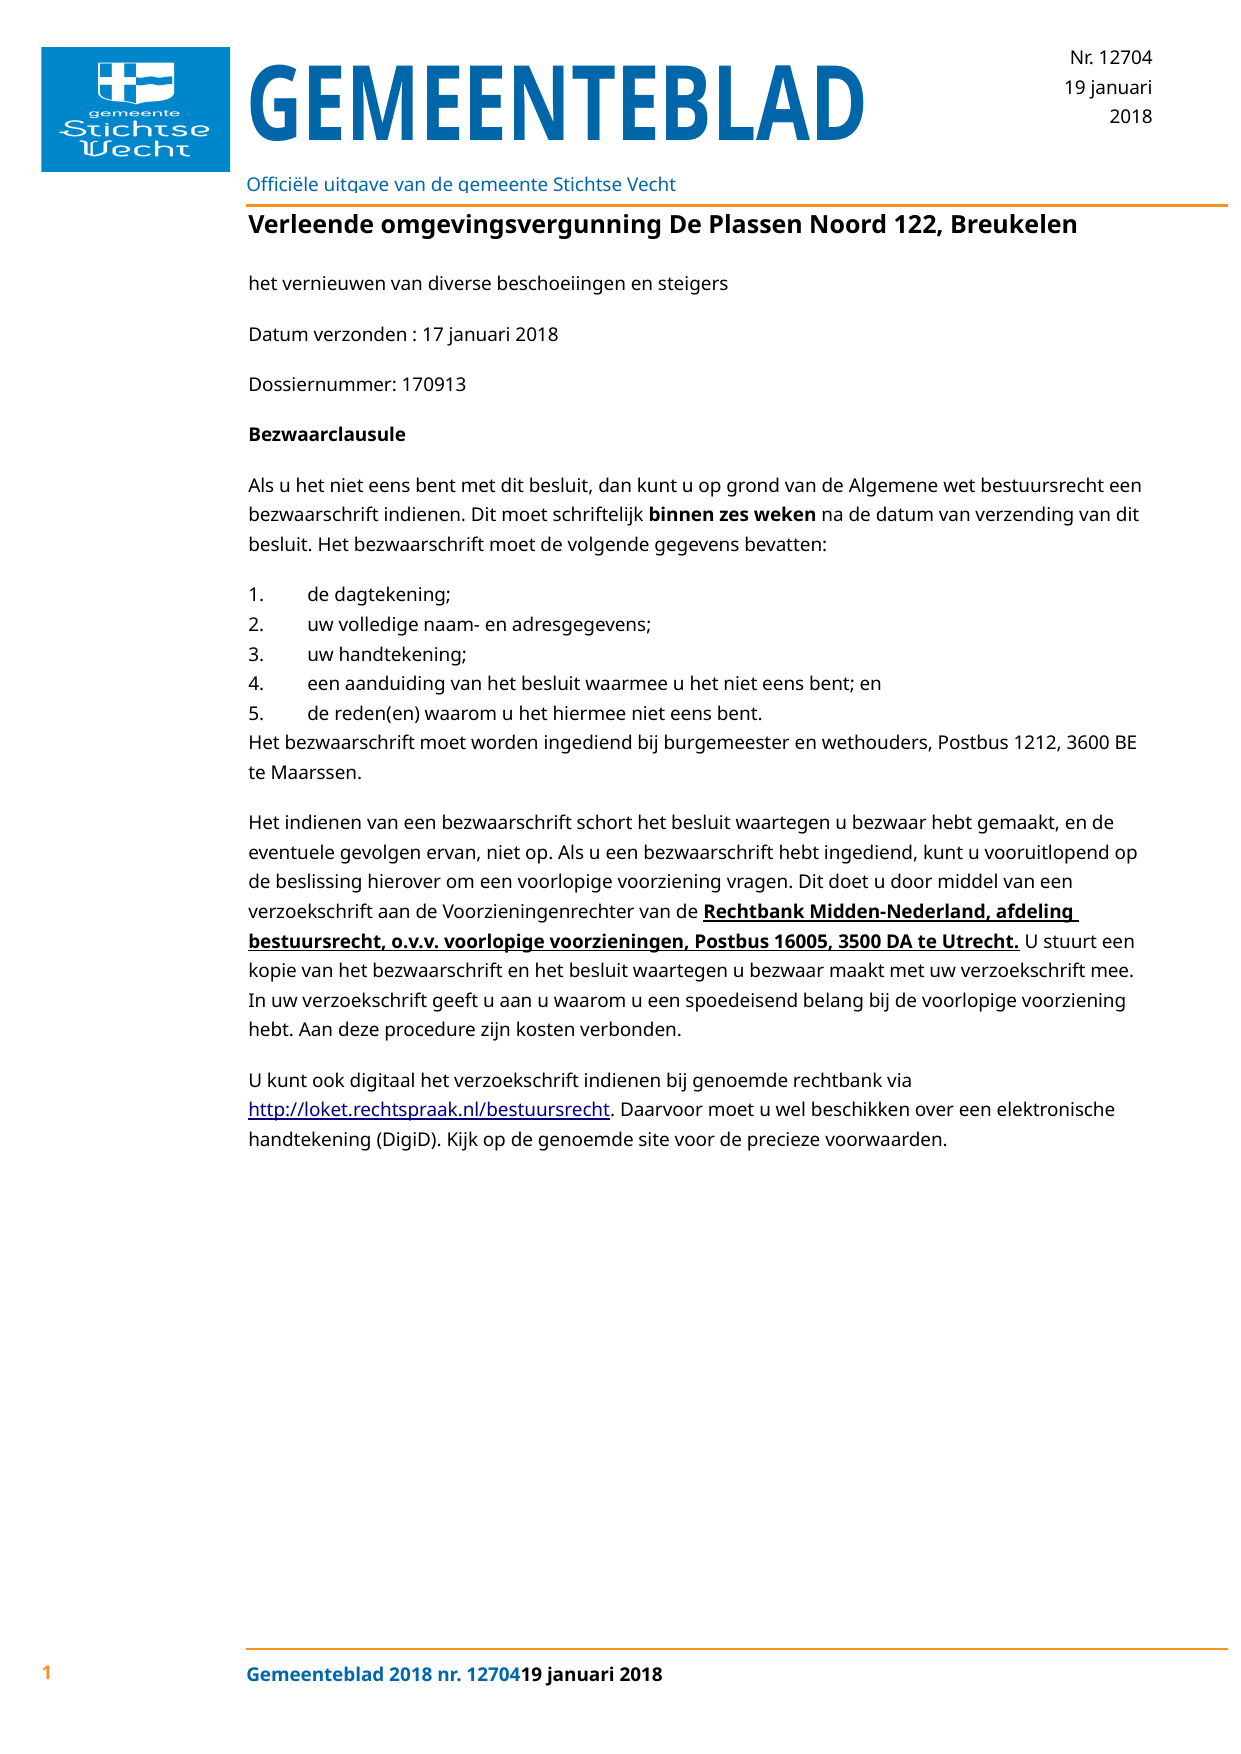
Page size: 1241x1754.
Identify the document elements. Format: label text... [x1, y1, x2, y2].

text Dossiernummer: 170913 [248, 371, 1152, 397]
text Verleende omgevingsvergunning De Plassen Noord 122, Breukelen [248, 207, 1152, 241]
text Het bezwaarschrift moet worden ingediend bij burgemeester en wethouders, Postbus 1212, 3600 BE te Maarssen. [248, 729, 1152, 785]
picture [137, 63, 174, 103]
text U kunt ook digitaal het verzoekschrift indienen bij genoemde rechtbank via http://loket.rechtspraak.nl/bestuursrecht. Daarvoor moet u wel beschikken over een elektronische handtekening (DigiD). Kijk op de genoemde site voor de precieze voorwaarden. [248, 1067, 1152, 1152]
text Het indienen van een bezwaarschrift schort het besluit waartegen u bezwaar hebt gemaakt, en de eventuele gevolgen ervan, niet op. Als u een bezwaarschrift hebt ingediend, kunt u vooruitlopend op de beslissing hierover om een voorlopige voorziening vragen. Dit doet u door middel van een verzoekschrift aan de Voorzieningenrechter van de Rechtbank Midden-Nederland, afdeling bestuursrecht, o.v.v. voorlopige voorzieningen, Postbus 16005, 3500 DA te Utrecht. U stuurt een kopie van het bezwaarschrift en het besluit waartegen u bezwaar maakt met uw verzoekschrift mee. In uw verzoekschrift geeft u aan u waarom u een spoedeisend belang bij de voorlopige voorziening hebt. Aan deze procedure zijn kosten verbonden. [248, 809, 1152, 1042]
list uw volledige naam- en adresgegevens; [248, 611, 1152, 637]
list de dagtekening; [248, 582, 1152, 607]
text Als u het niet eens bent met dit besluit, dan kunt u op grond van de Algemene wet bestuursrecht een bezwaarschrift indienen. Dit moet schriftelijk binnen zes weken na de datum van verzending van dit besluit. Het bezwaarschrift moet de volgende gegevens bevatten: [248, 472, 1152, 557]
picture [99, 63, 135, 101]
text het vernieuwen van diverse beschoeiingen en steigers [248, 270, 1152, 296]
text Datum verzonden : 17 januari 2018 [248, 321, 1152, 346]
list de reden(en) waarom u het hiermee niet eens bent. [248, 700, 1152, 726]
text Bezwaarclausule [248, 422, 1152, 447]
list uw handtekening; [248, 641, 1152, 666]
list een aanduiding van het besluit waarmee u het niet eens bent; en [248, 670, 1152, 696]
